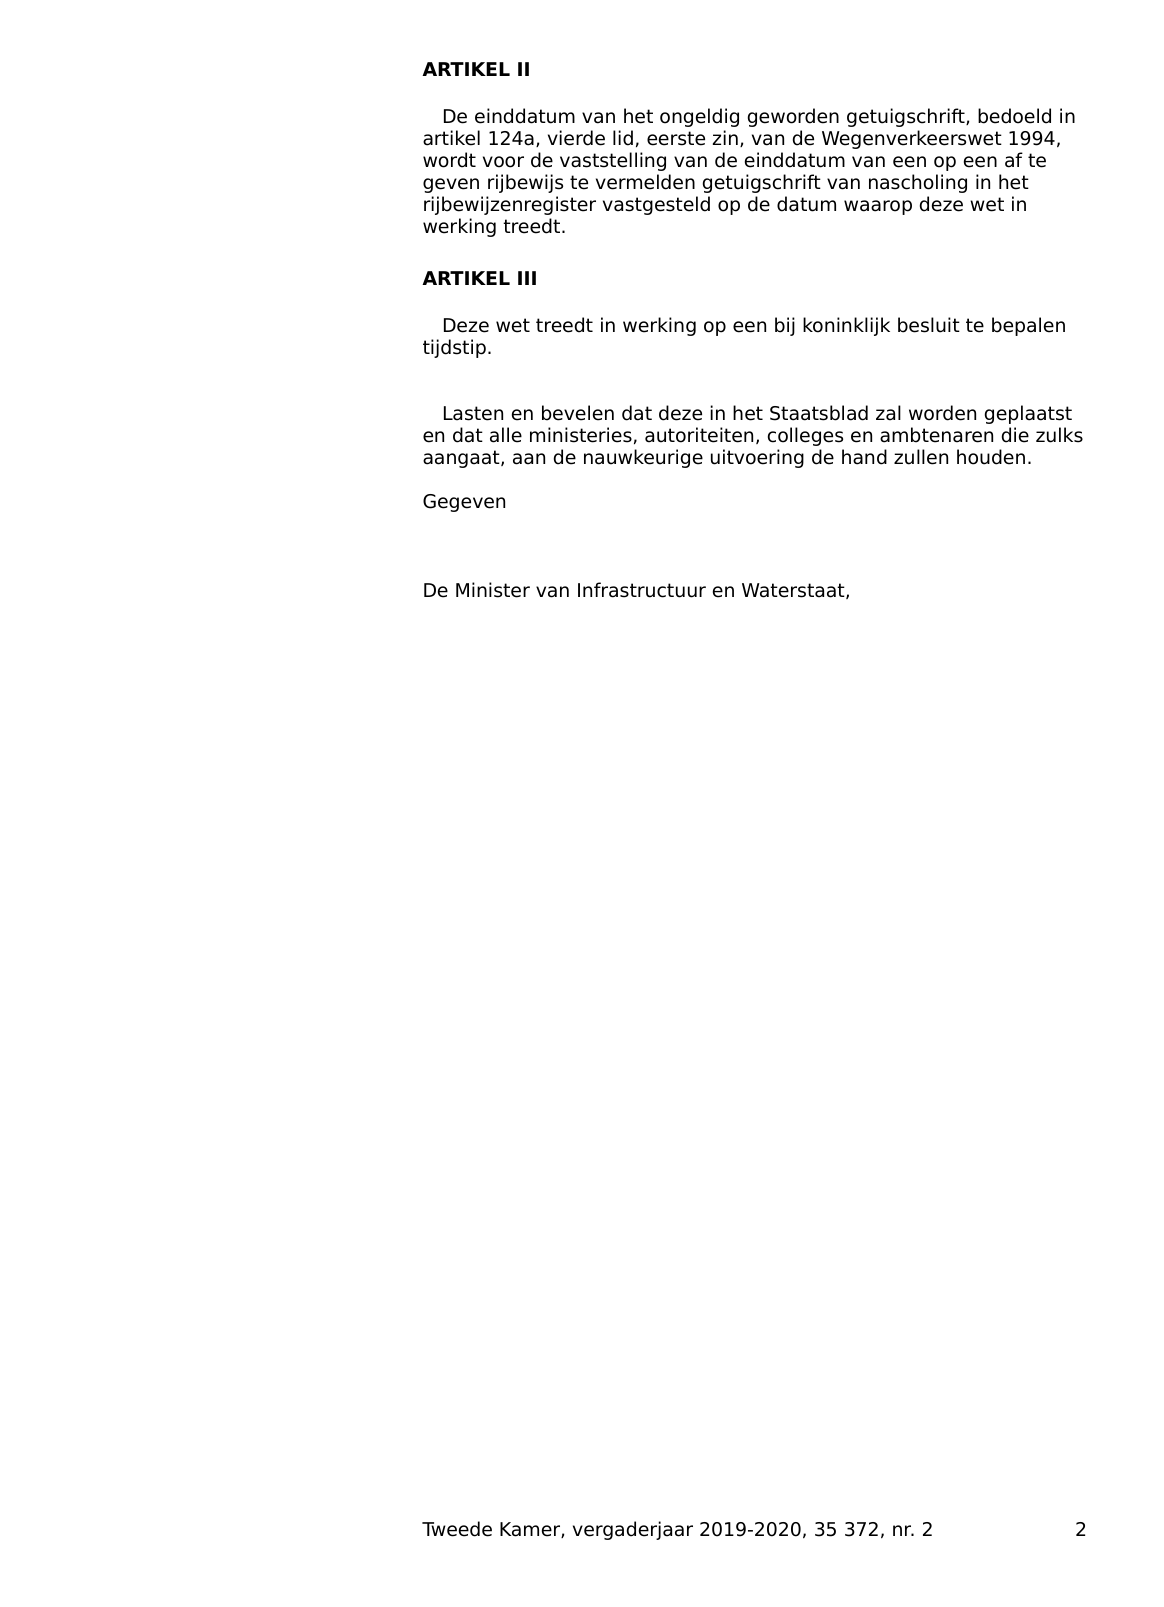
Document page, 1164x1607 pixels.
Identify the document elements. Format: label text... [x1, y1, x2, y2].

text De Minister van Infrastructuur en Waterstaat, [422, 580, 1087, 602]
text Deze wet treedt in werking op een bij koninklijk besluit te bepalen tijdstip. [422, 315, 1087, 359]
text Gegeven [422, 491, 1087, 513]
subtitle ARTIKEL II [422, 59, 1087, 81]
subtitle ARTIKEL III [422, 268, 1087, 290]
text De einddatum van het ongeldig geworden getuigschrift, bedoeld in artikel 124a, vierde lid, eerste zin, van de Wegenverkeerswet 1994, wordt voor de vaststelling van de einddatum van een op een af te geven rijbewijs te vermelden getuigschrift van nascholing in het rijbewijzenregister vastgesteld op de datum waarop deze wet in werking treedt. [422, 106, 1087, 238]
text Lasten en bevelen dat deze in het Staatsblad zal worden geplaatst en dat alle ministeries, autoriteiten, colleges en ambtenaren die zulks aangaat, aan de nauwkeurige uitvoering de hand zullen houden. [422, 403, 1087, 469]
